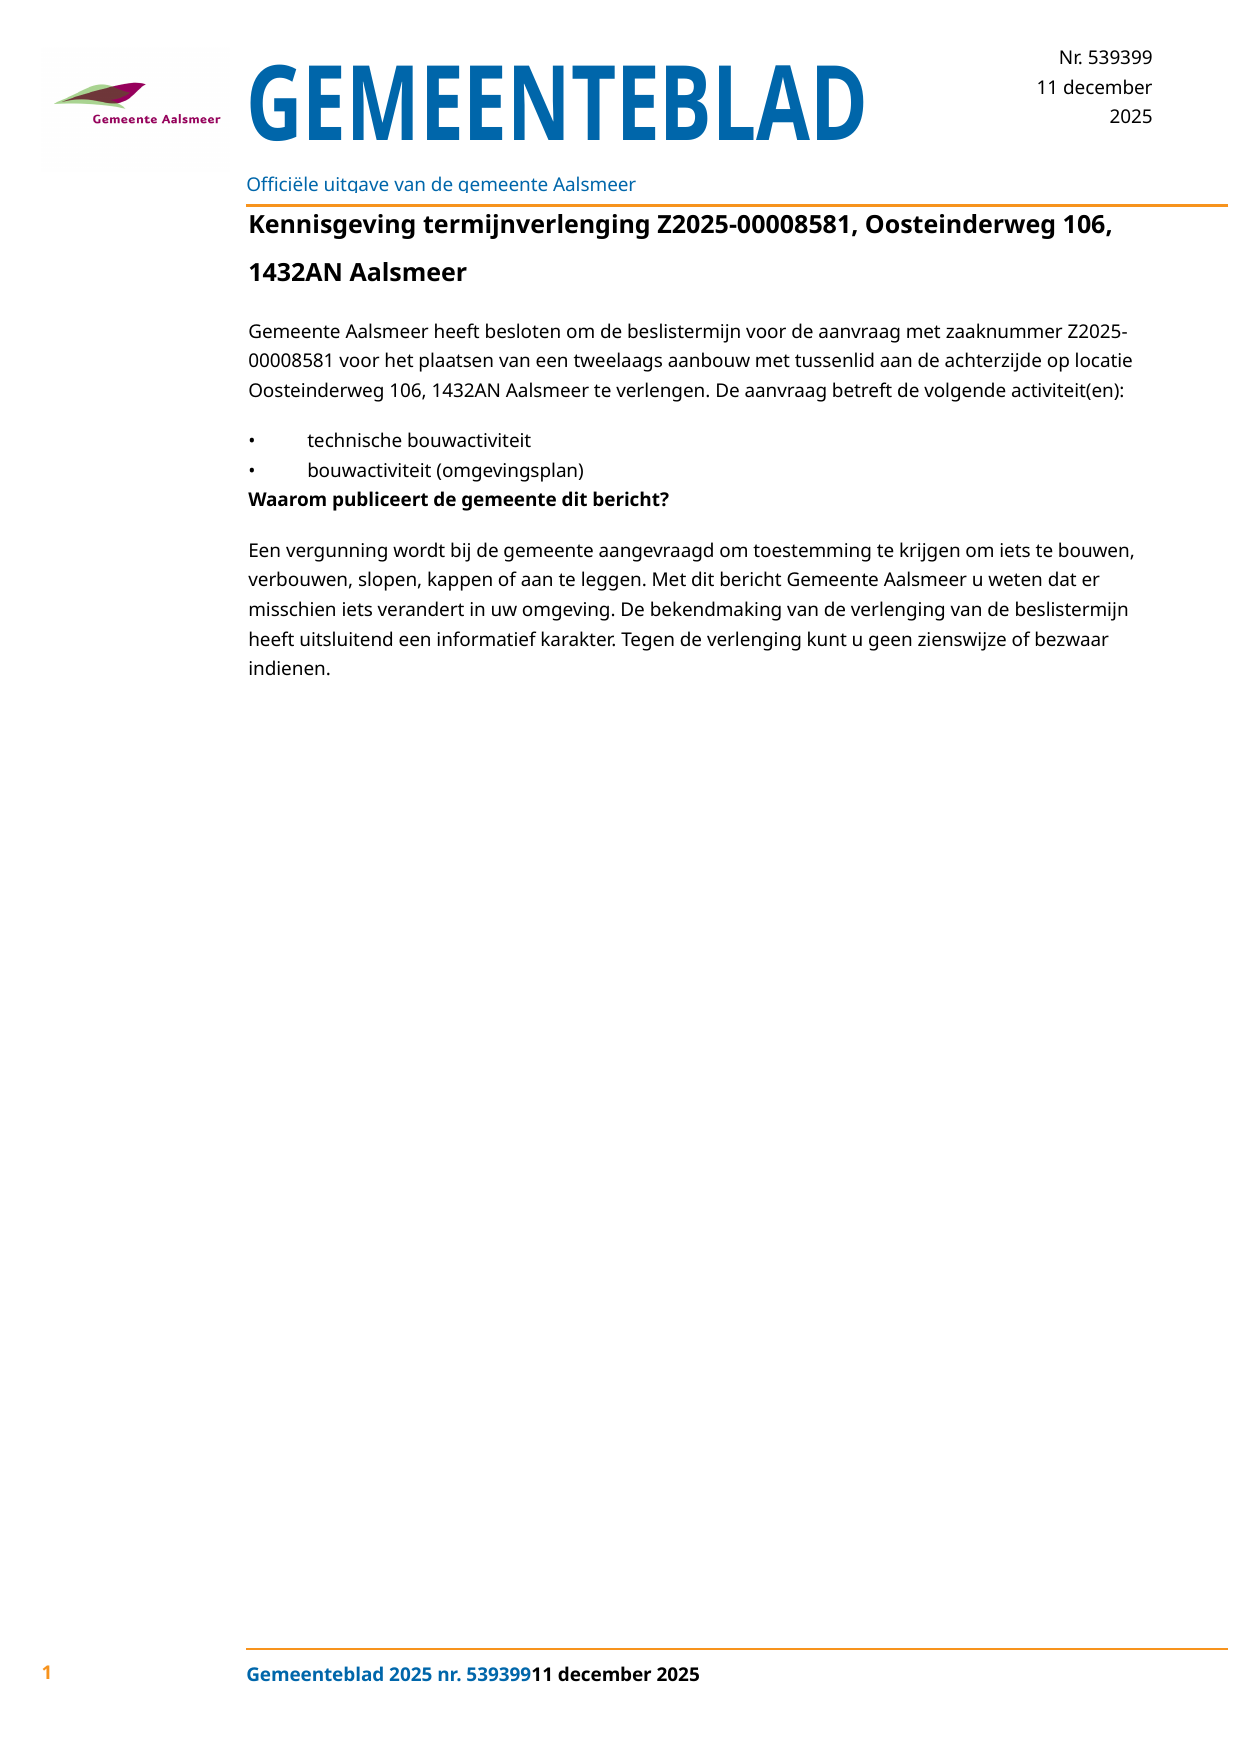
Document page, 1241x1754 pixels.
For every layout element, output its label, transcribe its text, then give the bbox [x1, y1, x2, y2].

text Een vergunning wordt bij de gemeente aangevraagd om toestemming te krijgen om iets te bouwen, verbouwen, slopen, kappen of aan te leggen. Met dit bericht Gemeente Aalsmeer u weten dat er misschien iets verandert in uw omgeving. De bekendmaking van de verlenging van de beslistermijn heeft uitsluitend een informatief karakter. Tegen de verlenging kunt u geen zienswijze of bezwaar indienen. [248, 537, 1152, 681]
text Gemeente Aalsmeer heeft besloten om de beslistermijn voor de aanvraag met zaaknummer Z2025-00008581 voor het plaatsen van een tweelaags aanbouw met tussenlid aan de achterzijde op locatie Oosteinderweg 106, 1432AN Aalsmeer te verlengen. De aanvraag betreft de volgende activiteit(en): [248, 318, 1152, 403]
list bouwactiviteit (omgevingsplan) [248, 457, 1152, 483]
picture [41, 47, 231, 172]
text Kennisgeving termijnverlenging Z2025-00008581, Oosteinderweg 106, 1432AN Aalsmeer [248, 207, 1152, 288]
text Waarom publiceert de gemeente dit bericht? [248, 487, 1152, 512]
list technische bouwactiviteit [248, 427, 1152, 453]
